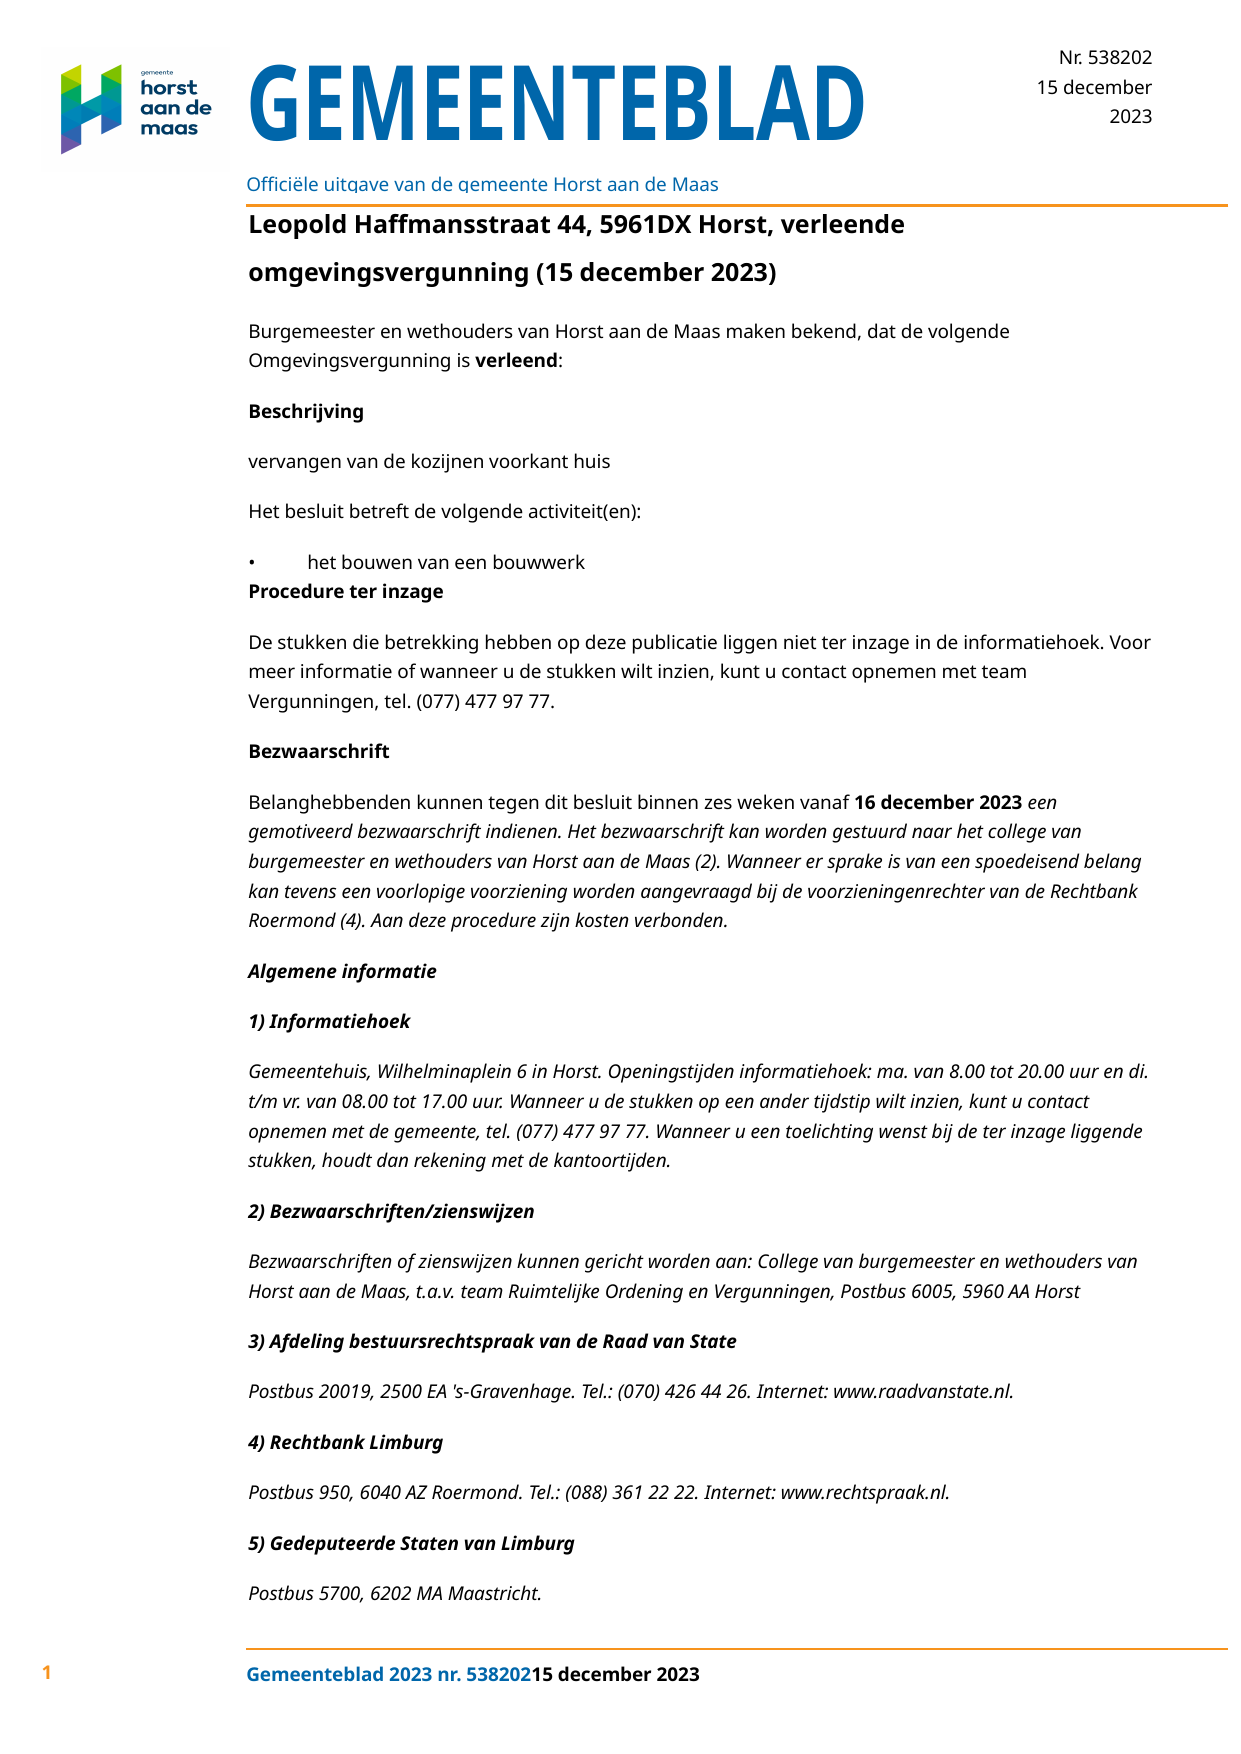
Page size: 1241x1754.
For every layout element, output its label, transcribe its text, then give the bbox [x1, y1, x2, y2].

text Postbus 20019, 2500 EA 's-Gravenhage. Tel.: (070) 426 44 26. Internet: www.raadvanstate.nl. [248, 1379, 1152, 1404]
text 3) Afdeling bestuursrechtspraak van de Raad van State [248, 1328, 1152, 1354]
text Burgemeester en wethouders van Horst aan de Maas maken bekend, dat de volgende Omgevingsvergunning is verleend: [248, 318, 1152, 373]
text vervangen van de kozijnen voorkant huis [248, 448, 1152, 474]
text Belanghebbenden kunnen tegen dit besluit binnen zes weken vanaf 16 december 2023 een gemotiveerd bezwaarschrift indienen. Het bezwaarschrift kan worden gestuurd naar het college van burgemeester en wethouders van Horst aan de Maas (2). Wanneer er sprake is van een spoedeisend belang kan tevens een voorlopige voorziening worden aangevraagd bij de voorzieningenrechter van de Rechtbank Roermond (4). Aan deze procedure zijn kosten verbonden. [248, 789, 1152, 933]
text 5) Gedeputeerde Staten van Limburg [248, 1530, 1152, 1556]
text De stukken die betrekking hebben op deze publicatie liggen niet ter inzage in de informatiehoek. Voor meer informatie of wanneer u de stukken wilt inzien, kunt u contact opnemen met team Vergunningen, tel. (077) 477 97 77. [248, 629, 1152, 714]
picture [41, 47, 231, 172]
text 4) Rechtbank Limburg [248, 1429, 1152, 1455]
text Bezwaarschrift [248, 739, 1152, 764]
text Postbus 950, 6040 AZ Roermond. Tel.: (088) 361 22 22. Internet: www.rechtspraak.nl. [248, 1479, 1152, 1505]
text Procedure ter inzage [248, 579, 1152, 604]
text Postbus 5700, 6202 MA Maastricht. [248, 1580, 1152, 1606]
text Het besluit betreft de volgende activiteit(en): [248, 499, 1152, 524]
text Beschrijving [248, 398, 1152, 424]
text Bezwaarschriften of zienswijzen kunnen gericht worden aan: College van burgemeester en wethouders van Horst aan de Maas, t.a.v. team Ruimtelijke Ordening en Vergunningen, Postbus 6005, 5960 AA Horst [248, 1248, 1152, 1304]
text Algemene informatie [248, 958, 1152, 984]
text 2) Bezwaarschriften/zienswijzen [248, 1198, 1152, 1224]
text Leopold Haffmansstraat 44, 5961DX Horst, verleende omgevingsvergunning (15 december 2023) [248, 207, 1152, 288]
text 1) Informatiehoek [248, 1008, 1152, 1034]
text Gemeentehuis, Wilhelminaplein 6 in Horst. Openingstijden informatiehoek: ma. van 8.00 tot 20.00 uur en di. t/m vr. van 08.00 tot 17.00 uur. Wanneer u de stukken op een ander tijdstip wilt inzien, kunt u contact opnemen met de gemeente, tel. (077) 477 97 77. Wanneer u een toelichting wenst bij de ter inzage liggende stukken, houdt dan rekening met de kantoortijden. [248, 1059, 1152, 1173]
list het bouwen van een bouwwerk [248, 549, 1152, 575]
